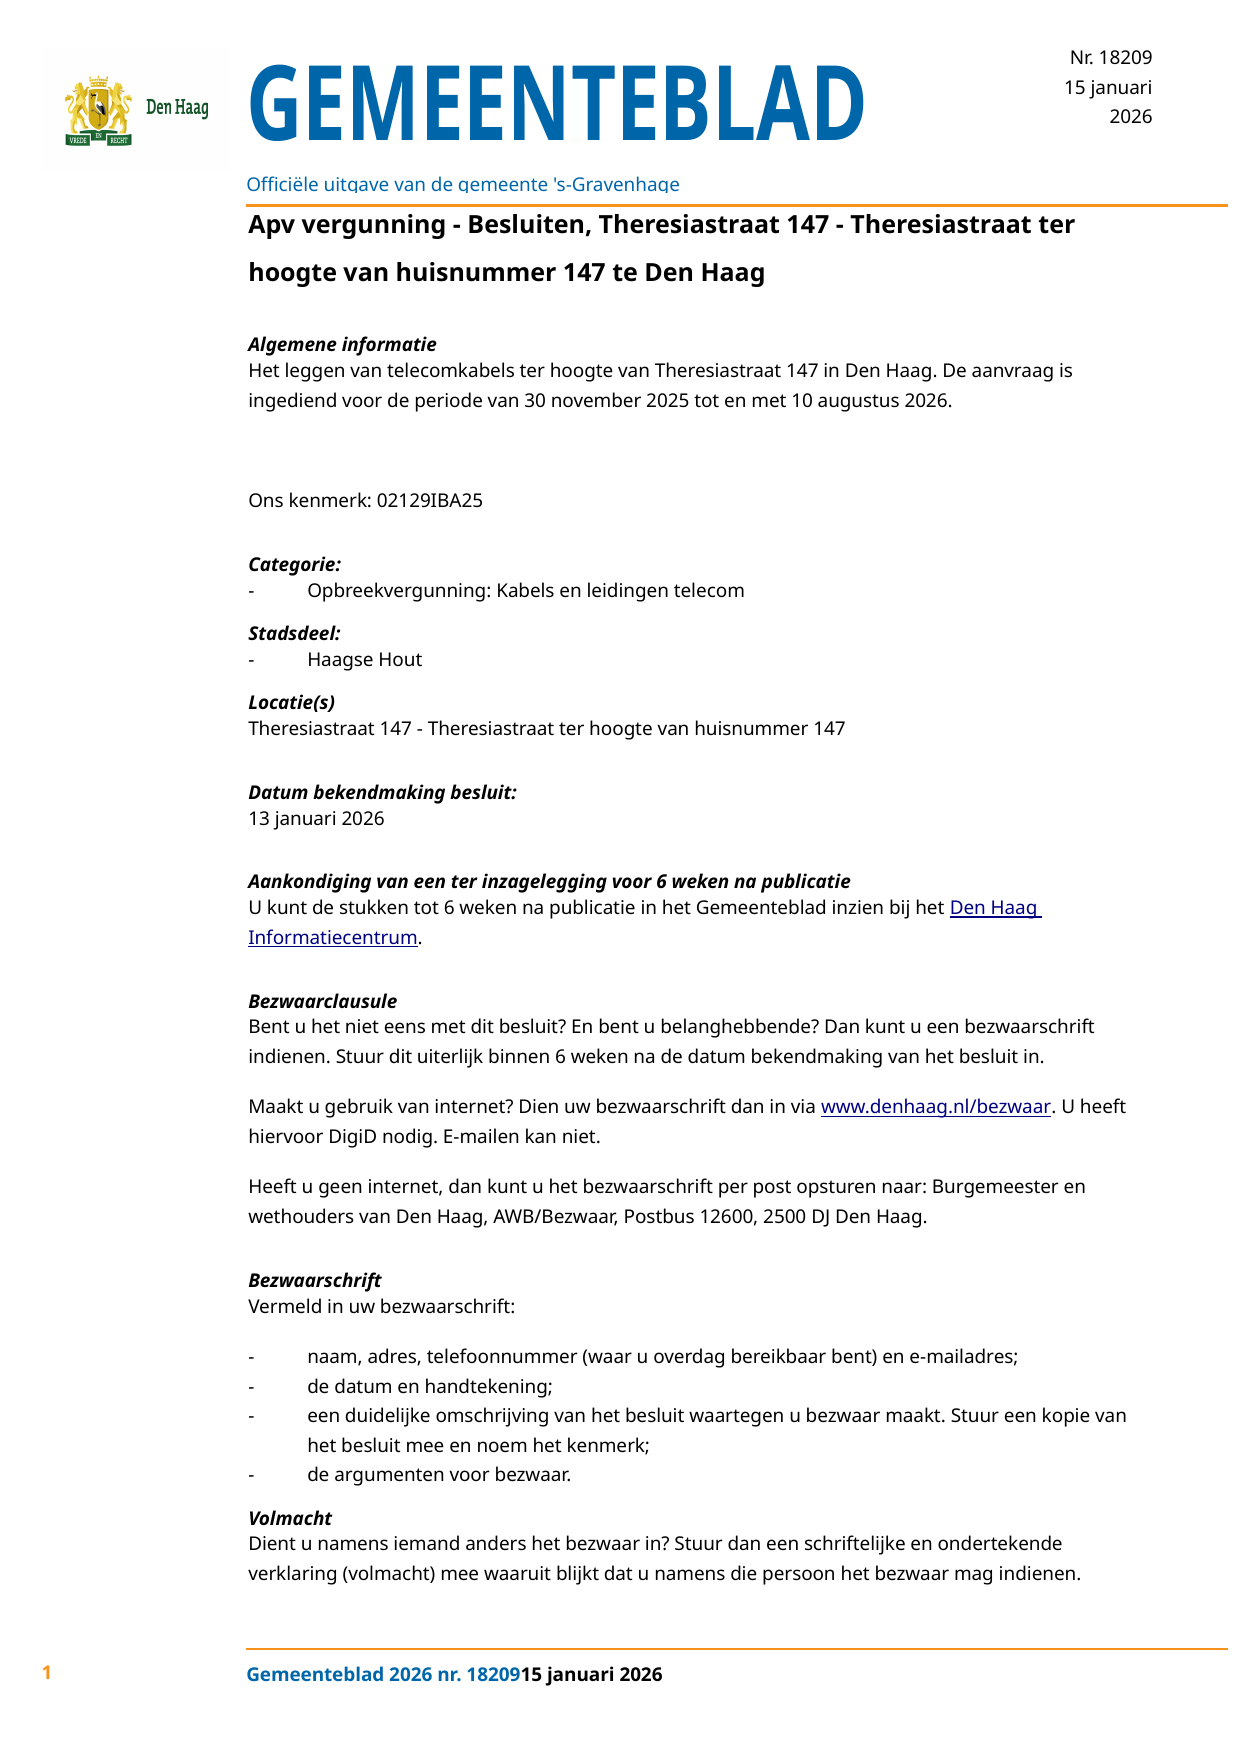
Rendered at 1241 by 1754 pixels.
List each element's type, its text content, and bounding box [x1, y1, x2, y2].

list de datum en handtekening; [248, 1373, 1152, 1399]
list Opbreekvergunning: Kabels en leidingen telecom [248, 577, 1152, 603]
picture [41, 47, 231, 172]
text 13 januari 2026 [248, 805, 1152, 830]
text Maakt u gebruik van internet? Dien uw bezwaarschrift dan in via www.denhaag.nl/bezwaar. U heeft hiervoor DigiD nodig. E-mailen kan niet. [248, 1094, 1152, 1149]
text U kunt de stukken tot 6 weken na publicatie in het Gemeenteblad inzien bij het Den Haag Informatiecentrum. [248, 894, 1152, 950]
list een duidelijke omschrijving van het besluit waartegen u bezwaar maakt. Stuur een kopie van het besluit mee en noem het kenmerk; [248, 1402, 1152, 1458]
list de argumenten voor bezwaar. [248, 1462, 1152, 1487]
text Ons kenmerk: 02129IBA25 [248, 488, 1152, 513]
text Categorie: [248, 552, 1152, 577]
text Stadsdeel: [248, 620, 1152, 646]
list naam, adres, telefoonnummer (waar u overdag bereikbaar bent) en e-mailadres; [248, 1343, 1152, 1369]
text Volmacht [248, 1505, 1152, 1531]
text Bezwaarclausule [248, 988, 1152, 1014]
text Het leggen van telecomkabels ter hoogte van Theresiastraat 147 in Den Haag. De aanvraag is ingediend voor de periode van 30 november 2025 tot en met 10 augustus 2026. [248, 357, 1152, 412]
list Haagse Hout [248, 646, 1152, 672]
text Bent u het niet eens met dit besluit? En bent u belanghebbende? Dan kunt u een bezwaarschrift indienen. Stuur dit uiterlijk binnen 6 weken na de datum bekendmaking van het besluit in. [248, 1014, 1152, 1069]
text Bezwaarschrift [248, 1267, 1152, 1293]
text Heeft u geen internet, dan kunt u het bezwaarschrift per post opsturen naar: Burgemeester en wethouders van Den Haag, AWB/Bezwaar, Postbus 12600, 2500 DJ Den Haag. [248, 1174, 1152, 1229]
text Theresiastraat 147 - Theresiastraat ter hoogte van huisnummer 147 [248, 715, 1152, 741]
text Apv vergunning - Besluiten, Theresiastraat 147 - Theresiastraat ter hoogte van huisnummer 147 te Den Haag [248, 207, 1152, 288]
text Dient u namens iemand anders het bezwaar in? Stuur dan een schriftelijke en ondertekende verklaring (volmacht) mee waaruit blijkt dat u namens die persoon het bezwaar mag indienen. [248, 1531, 1152, 1586]
text Vermeld in uw bezwaarschrift: [248, 1293, 1152, 1319]
text Aankondiging van een ter inzagelegging voor 6 weken na publicatie [248, 869, 1152, 894]
text Algemene informatie [248, 331, 1152, 357]
text Locatie(s) [248, 689, 1152, 715]
text Datum bekendmaking besluit: [248, 779, 1152, 805]
